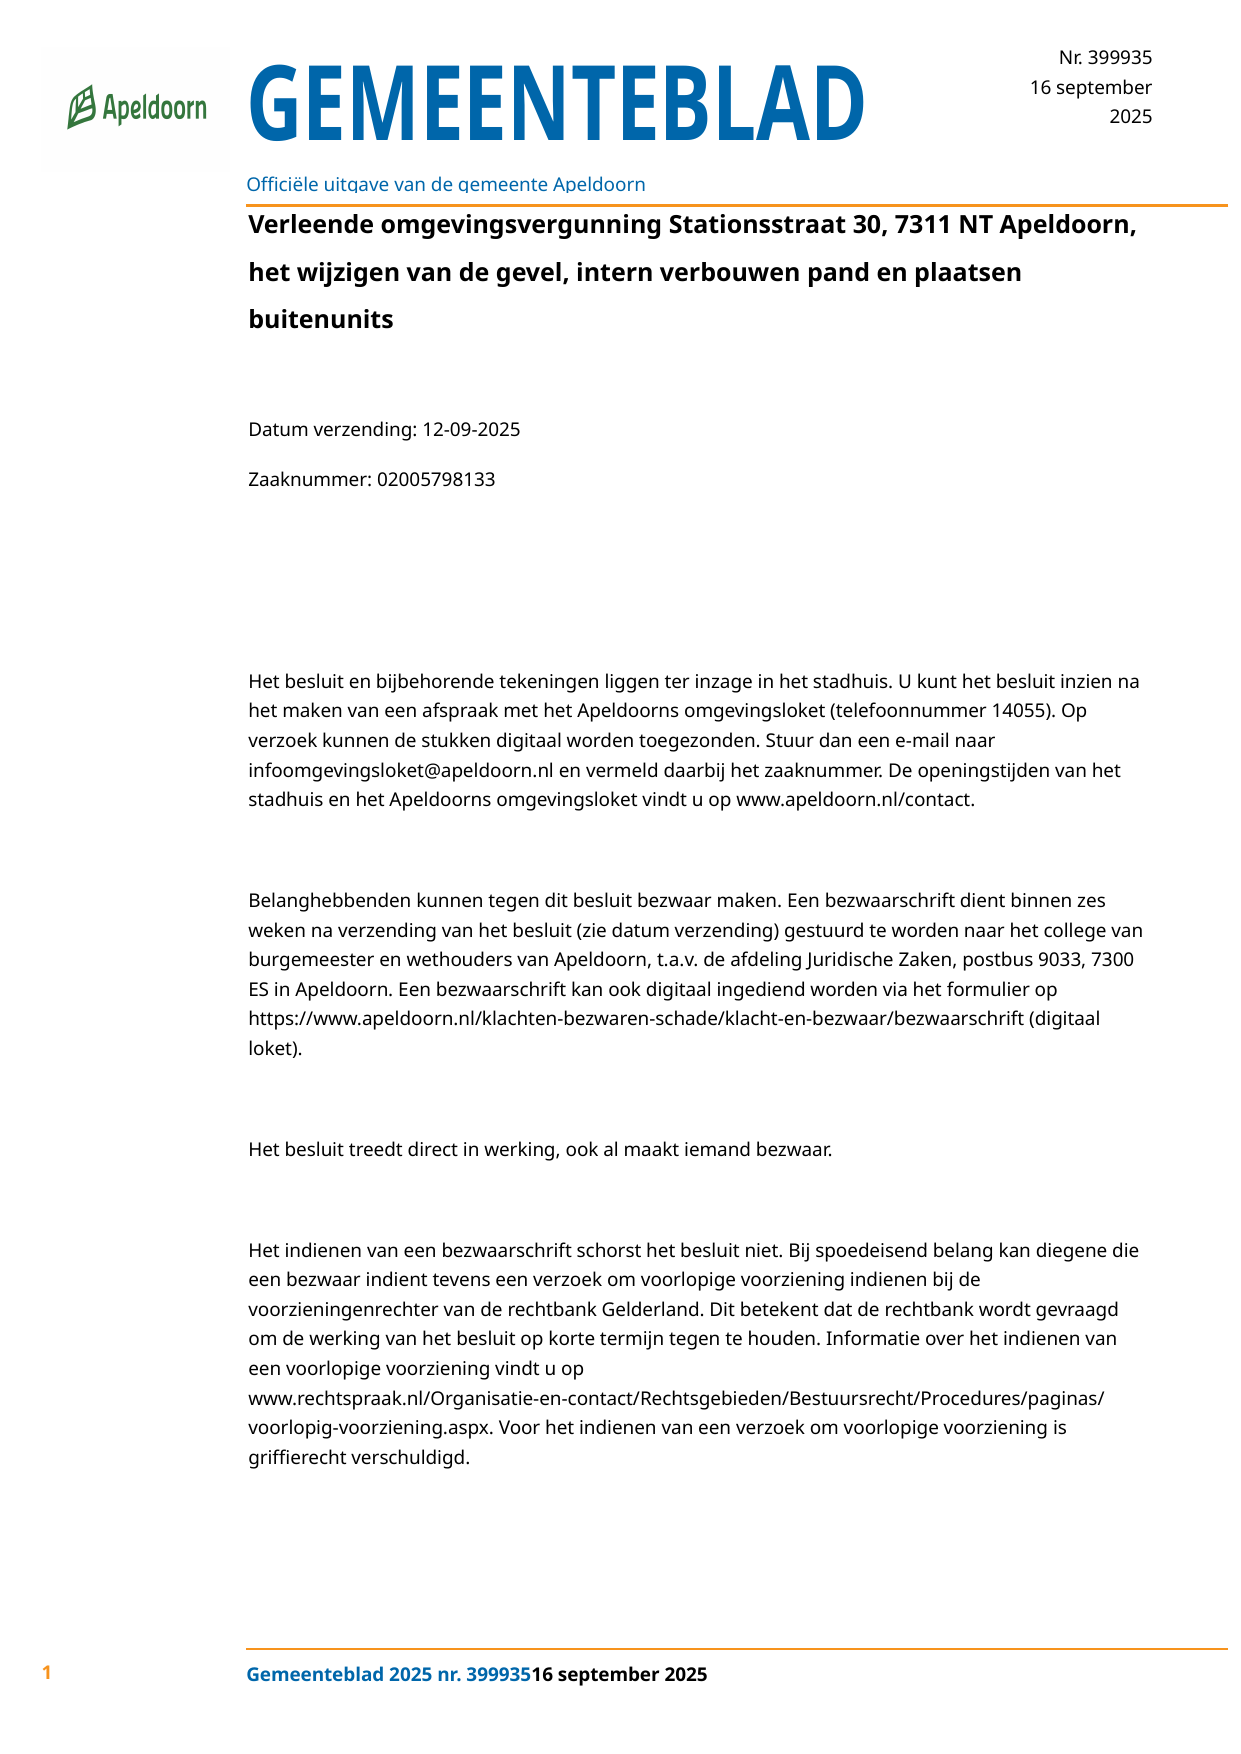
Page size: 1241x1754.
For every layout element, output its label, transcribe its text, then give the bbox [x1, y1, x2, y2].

text Zaaknummer: 02005798133 [248, 466, 1152, 492]
text Verleende omgevingsvergunning Stationsstraat 30, 7311 NT Apeldoorn, het wijzigen van de gevel, intern verbouwen pand en plaatsen buitenunits [248, 207, 1152, 336]
text Het besluit treedt direct in werking, ook al maakt iemand bezwaar. [248, 1136, 1152, 1162]
text Datum verzending: 12-09-2025 [248, 416, 1152, 442]
picture [41, 47, 231, 172]
text Belanghebbenden kunnen tegen dit besluit bezwaar maken. Een bezwaarschrift dient binnen zes weken na verzending van het besluit (zie datum verzending) gestuurd te worden naar het college van burgemeester en wethouders van Apeldoorn, t.a.v. de afdeling Juridische Zaken, postbus 9033, 7300 ES in Apeldoorn. Een bezwaarschrift kan ook digitaal ingediend worden via het formulier op https://www.apeldoorn.nl/klachten-bezwaren-schade/klacht-en-bezwaar/bezwaarschrift (digitaal loket). [248, 887, 1152, 1061]
text Het indienen van een bezwaarschrift schorst het besluit niet. Bij spoedeisend belang kan diegene die een bezwaar indient tevens een verzoek om voorlopige voorziening indienen bij de voorzieningenrechter van de rechtbank Gelderland. Dit betekent dat de rechtbank wordt gevraagd om de werking van het besluit op korte termijn tegen te houden. Informatie over het indienen van een voorlopige voorziening vindt u op www.rechtspraak.nl/Organisatie-en-contact/Rechtsgebieden/Bestuursrecht/Procedures/paginas/voorlopig-voorziening.aspx. Voor het indienen van een verzoek om voorlopige voorziening is griffierecht verschuldigd. [248, 1237, 1152, 1469]
text Het besluit en bijbehorende tekeningen liggen ter inzage in het stadhuis. U kunt het besluit inzien na het maken van een afspraak met het Apeldoorns omgevingsloket (telefoonnummer 14055). Op verzoek kunnen de stukken digitaal worden toegezonden. Stuur dan een e-mail naar infoomgevingsloket@apeldoorn.nl en vermeld daarbij het zaaknummer. De openingstijden van het stadhuis en het Apeldoorns omgevingsloket vindt u op www.apeldoorn.nl/contact. [248, 668, 1152, 812]
